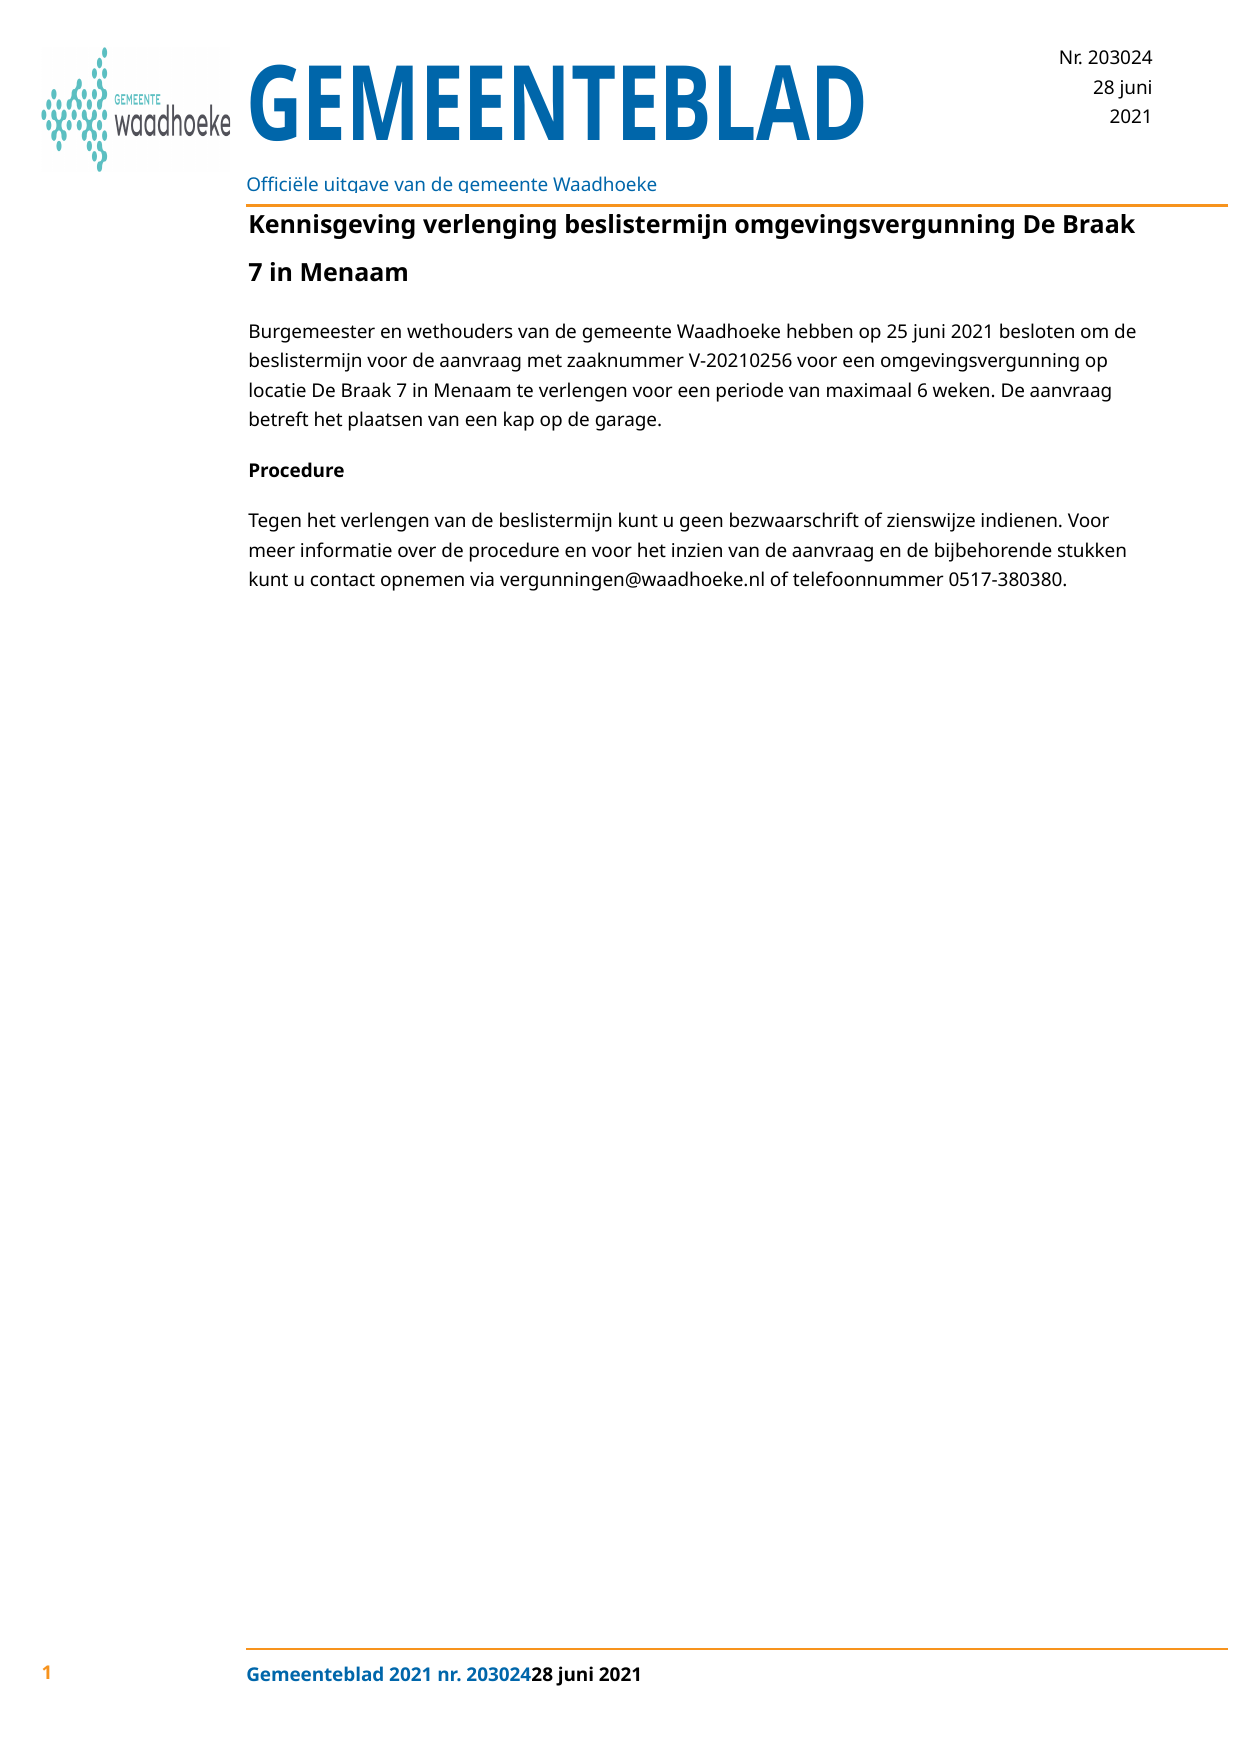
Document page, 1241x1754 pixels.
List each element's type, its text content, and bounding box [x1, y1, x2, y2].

picture [41, 47, 231, 172]
text Tegen het verlengen van de beslistermijn kunt u geen bezwaarschrift of zienswijze indienen. Voor meer informatie over de procedure en voor het inzien van de aanvraag en de bijbehorende stukken kunt u contact opnemen via vergunningen@waadhoeke.nl of telefoonnummer 0517-380380. [248, 507, 1152, 592]
text Kennisgeving verlenging beslistermijn omgevingsvergunning De Braak 7 in Menaam [248, 207, 1152, 288]
text Procedure [248, 457, 1152, 483]
text Burgemeester en wethouders van de gemeente Waadhoeke hebben op 25 juni 2021 besloten om de beslistermijn voor de aanvraag met zaaknummer V-20210256 voor een omgevingsvergunning op locatie De Braak 7 in Menaam te verlengen voor een periode van maximaal 6 weken. De aanvraag betreft het plaatsen van een kap op de garage. [248, 318, 1152, 432]
